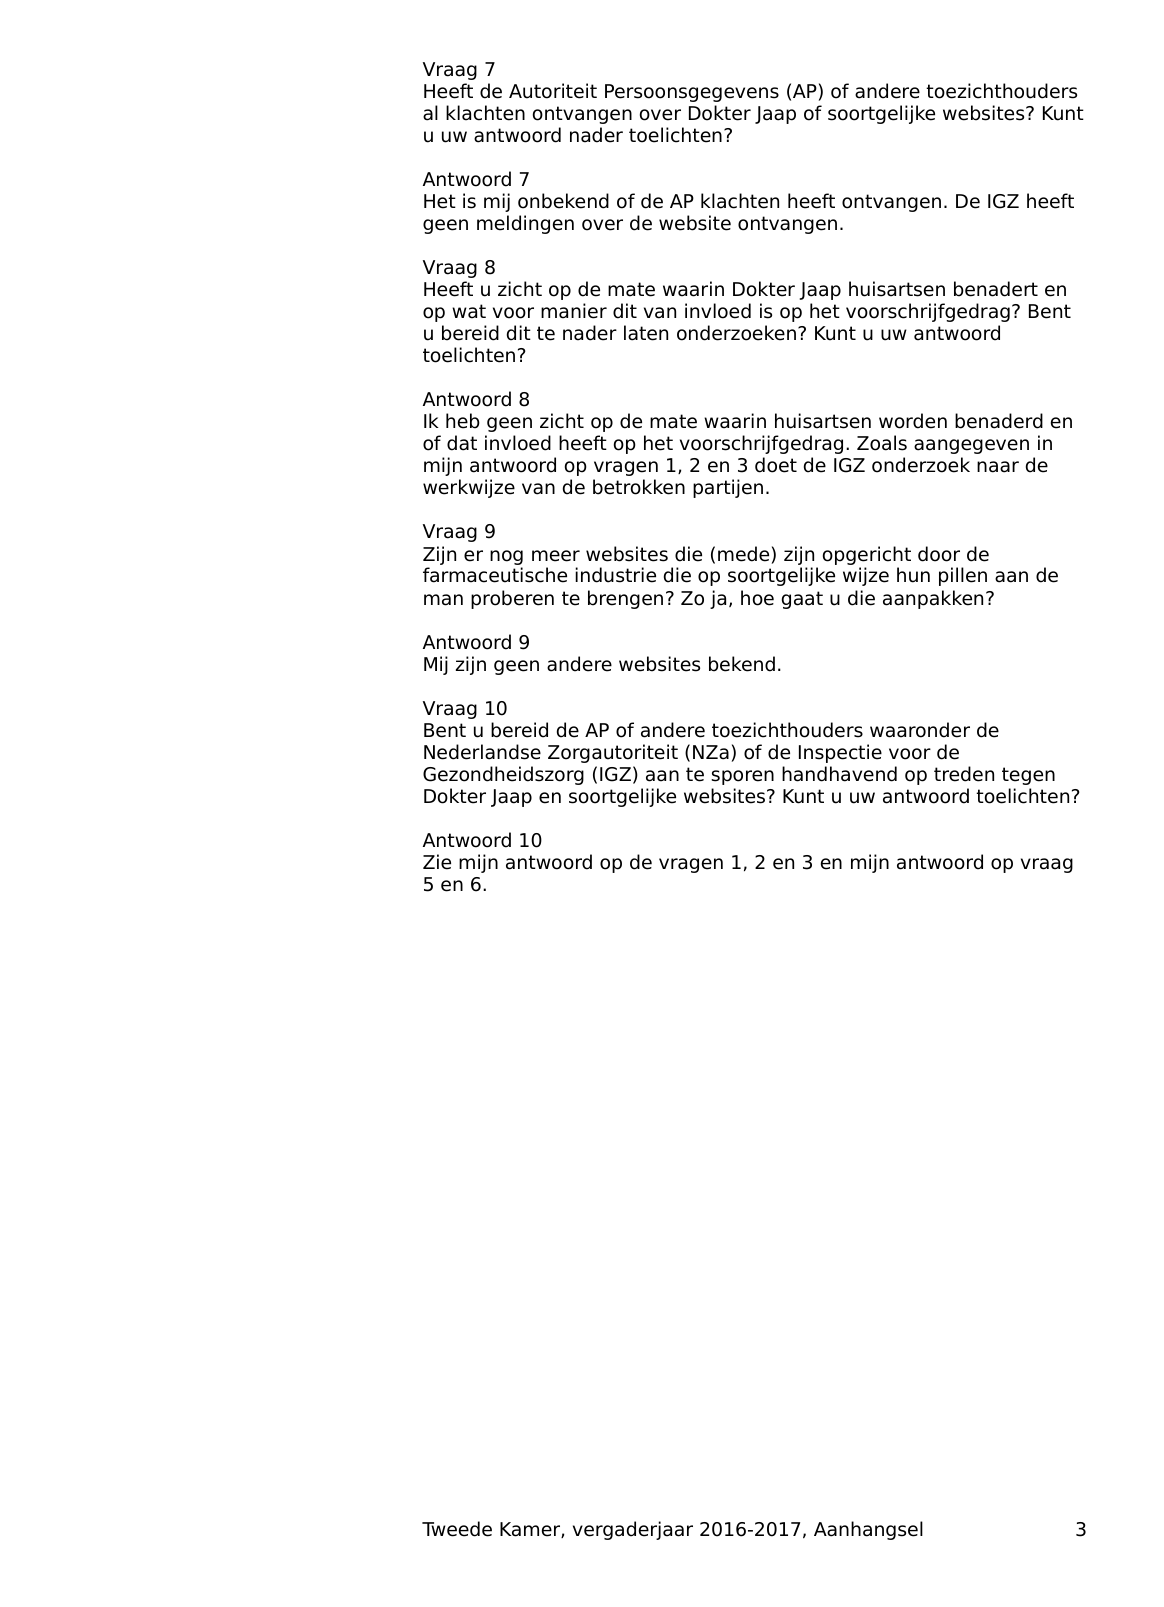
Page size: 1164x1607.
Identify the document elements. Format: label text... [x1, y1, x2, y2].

text Vraag 8 [422, 257, 1087, 279]
text Antwoord 8 [422, 389, 1087, 411]
text Zijn er nog meer websites die (mede) zijn opgericht door de farmaceutische industrie die op soortgelijke wijze hun pillen aan de man proberen te brengen? Zo ja, hoe gaat u die aanpakken? [422, 543, 1087, 609]
text Het is mij onbekend of de AP klachten heeft ontvangen. De IGZ heeft geen meldingen over de website ontvangen. [422, 191, 1087, 235]
text Zie mijn antwoord op de vragen 1, 2 en 3 en mijn antwoord op vraag 5 en 6. [422, 852, 1087, 896]
text Mij zijn geen andere websites bekend. [422, 653, 1087, 676]
text Antwoord 7 [422, 169, 1087, 191]
text Bent u bereid de AP of andere toezichthouders waaronder de Nederlandse Zorgautoriteit (NZa) of de Inspectie voor de Gezondheidszorg (IGZ) aan te sporen handhavend op treden tegen Dokter Jaap en soortgelijke websites? Kunt u uw antwoord toelichten? [422, 720, 1087, 808]
text Vraag 7 [422, 59, 1087, 81]
text Vraag 9 [422, 521, 1087, 543]
text Antwoord 9 [422, 632, 1087, 653]
text Ik heb geen zicht op de mate waarin huisartsen worden benaderd en of dat invloed heeft op het voorschrijfgedrag. Zoals aangegeven in mijn antwoord op vragen 1, 2 en 3 doet de IGZ onderzoek naar de werkwijze van de betrokken partijen. [422, 411, 1087, 499]
text Heeft de Autoriteit Persoonsgegevens (AP) of andere toezichthouders al klachten ontvangen over Dokter Jaap of soortgelijke websites? Kunt u uw antwoord nader toelichten? [422, 81, 1087, 147]
text Antwoord 10 [422, 830, 1087, 852]
text Vraag 10 [422, 698, 1087, 720]
text Heeft u zicht op de mate waarin Dokter Jaap huisartsen benadert en op wat voor manier dit van invloed is op het voorschrijfgedrag? Bent u bereid dit te nader laten onderzoeken? Kunt u uw antwoord toelichten? [422, 279, 1087, 367]
